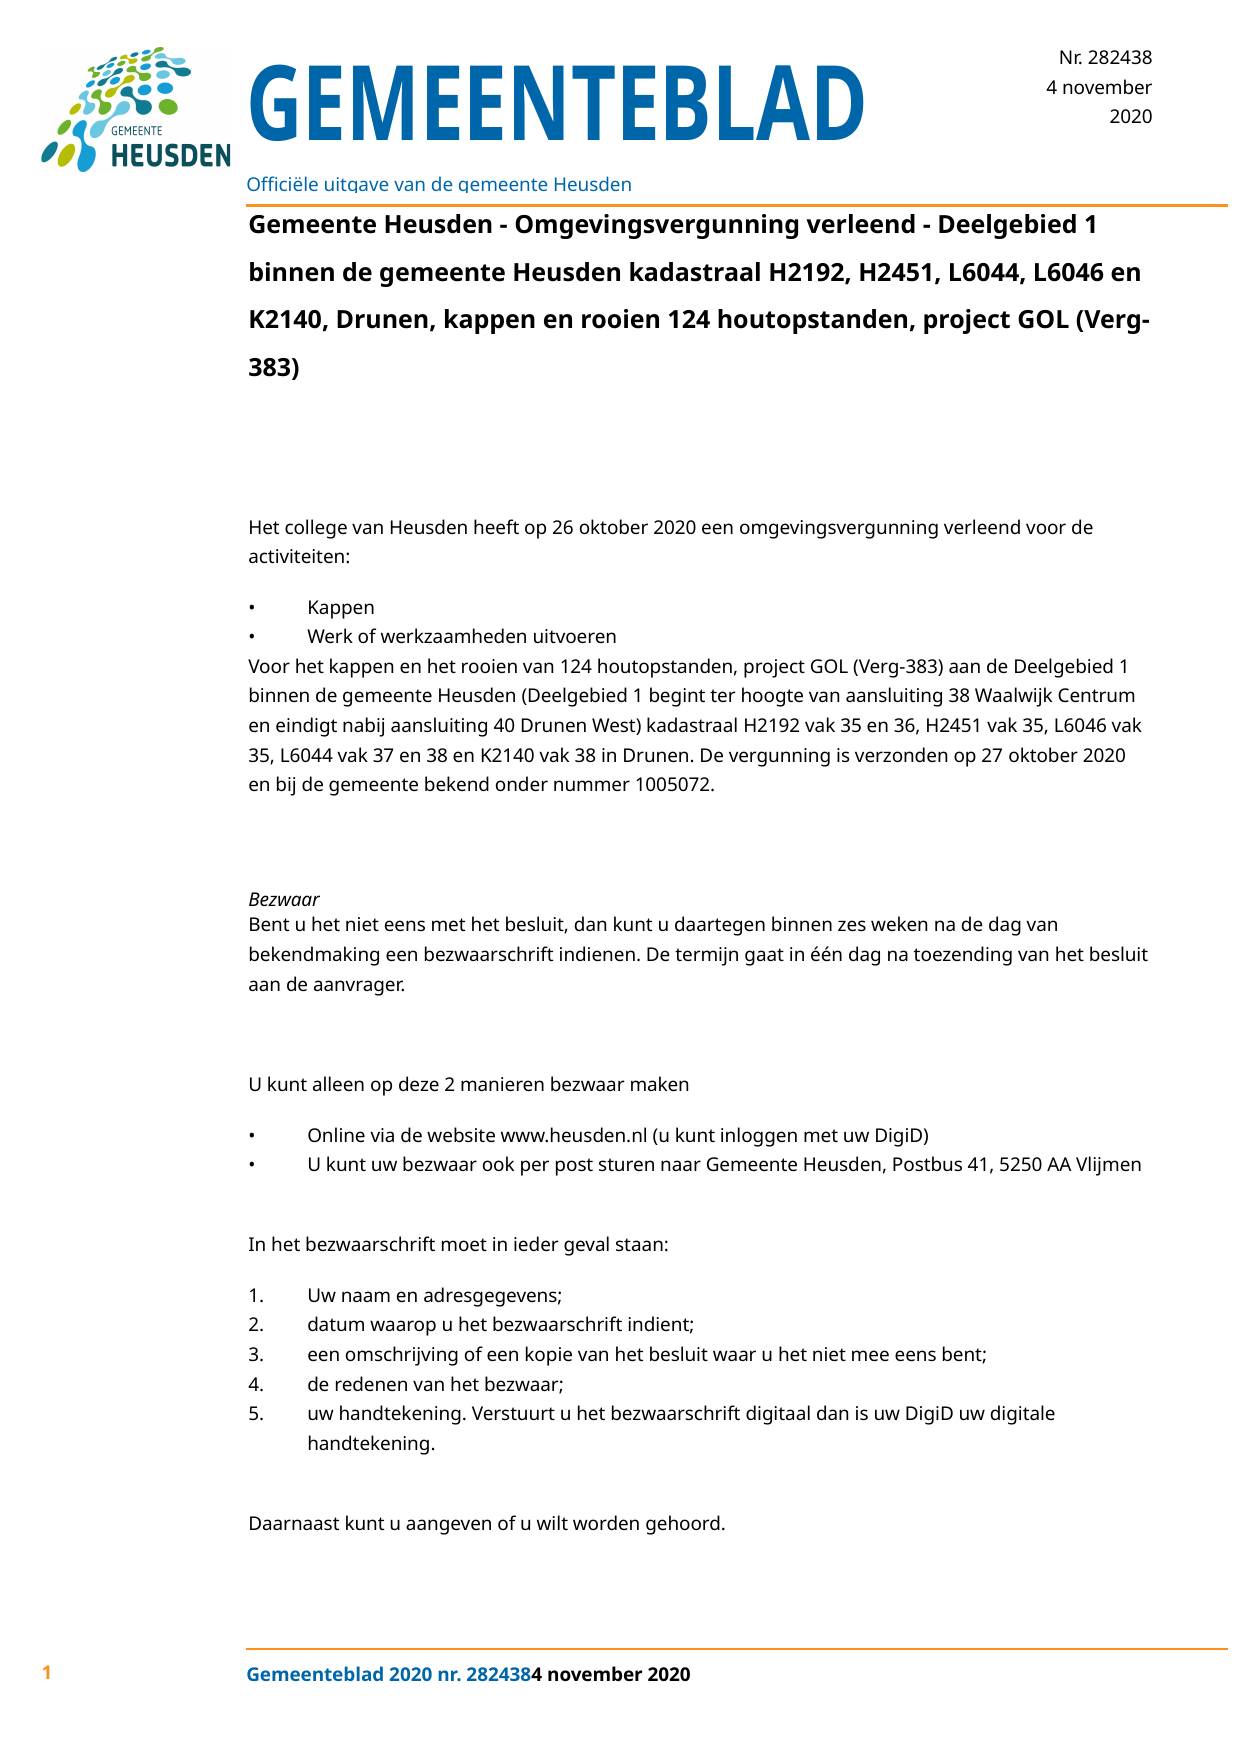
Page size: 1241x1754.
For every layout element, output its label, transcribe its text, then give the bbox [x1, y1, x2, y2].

text In het bezwaarschrift moet in ieder geval staan: [248, 1232, 1152, 1257]
list Werk of werkzaamheden uitvoeren [248, 623, 1152, 649]
list Uw naam en adresgegevens; [248, 1282, 1152, 1308]
text U kunt alleen op deze 2 manieren bezwaar maken [248, 1072, 1152, 1097]
text Bezwaar [248, 886, 1152, 912]
list een omschrijving of een kopie van het besluit waar u het niet mee eens bent; [248, 1341, 1152, 1367]
text Bent u het niet eens met het besluit, dan kunt u daartegen binnen zes weken na de dag van bekendmaking een bezwaarschrift indienen. De termijn gaat in één dag na toezending van het besluit aan de aanvrager. [248, 912, 1152, 996]
text Daarnaast kunt u aangeven of u wilt worden gehoord. [248, 1510, 1152, 1536]
text Voor het kappen en het rooien van 124 houtopstanden, project GOL (Verg-383) aan de Deelgebied 1 binnen de gemeente Heusden (Deelgebied 1 begint ter hoogte van aansluiting 38 Waalwijk Centrum en eindigt nabij aansluiting 40 Drunen West) kadastraal H2192 vak 35 en 36, H2451 vak 35, L6046 vak 35, L6044 vak 37 en 38 en K2140 vak 38 in Drunen. De vergunning is verzonden op 27 oktober 2020 en bij de gemeente bekend onder nummer 1005072. [248, 653, 1152, 797]
picture [41, 47, 231, 172]
list U kunt uw bezwaar ook per post sturen naar Gemeente Heusden, Postbus 41, 5250 AA Vlijmen [248, 1152, 1152, 1177]
list uw handtekening. Verstuurt u het bezwaarschrift digitaal dan is uw DigiD uw digitale handtekening. [248, 1400, 1152, 1456]
list datum waarop u het bezwaarschrift indient; [248, 1312, 1152, 1337]
list Kappen [248, 594, 1152, 620]
list de redenen van het bezwaar; [248, 1371, 1152, 1396]
list Online via de website www.heusden.nl (u kunt inloggen met uw DigiD) [248, 1122, 1152, 1148]
text Het college van Heusden heeft op 26 oktober 2020 een omgevingsvergunning verleend voor de activiteiten: [248, 514, 1152, 569]
text Gemeente Heusden - Omgevingsvergunning verleend - Deelgebied 1 binnen de gemeente Heusden kadastraal H2192, H2451, L6044, L6046 en K2140, Drunen, kappen en rooien 124 houtopstanden, project GOL (Verg-383) [248, 207, 1152, 384]
